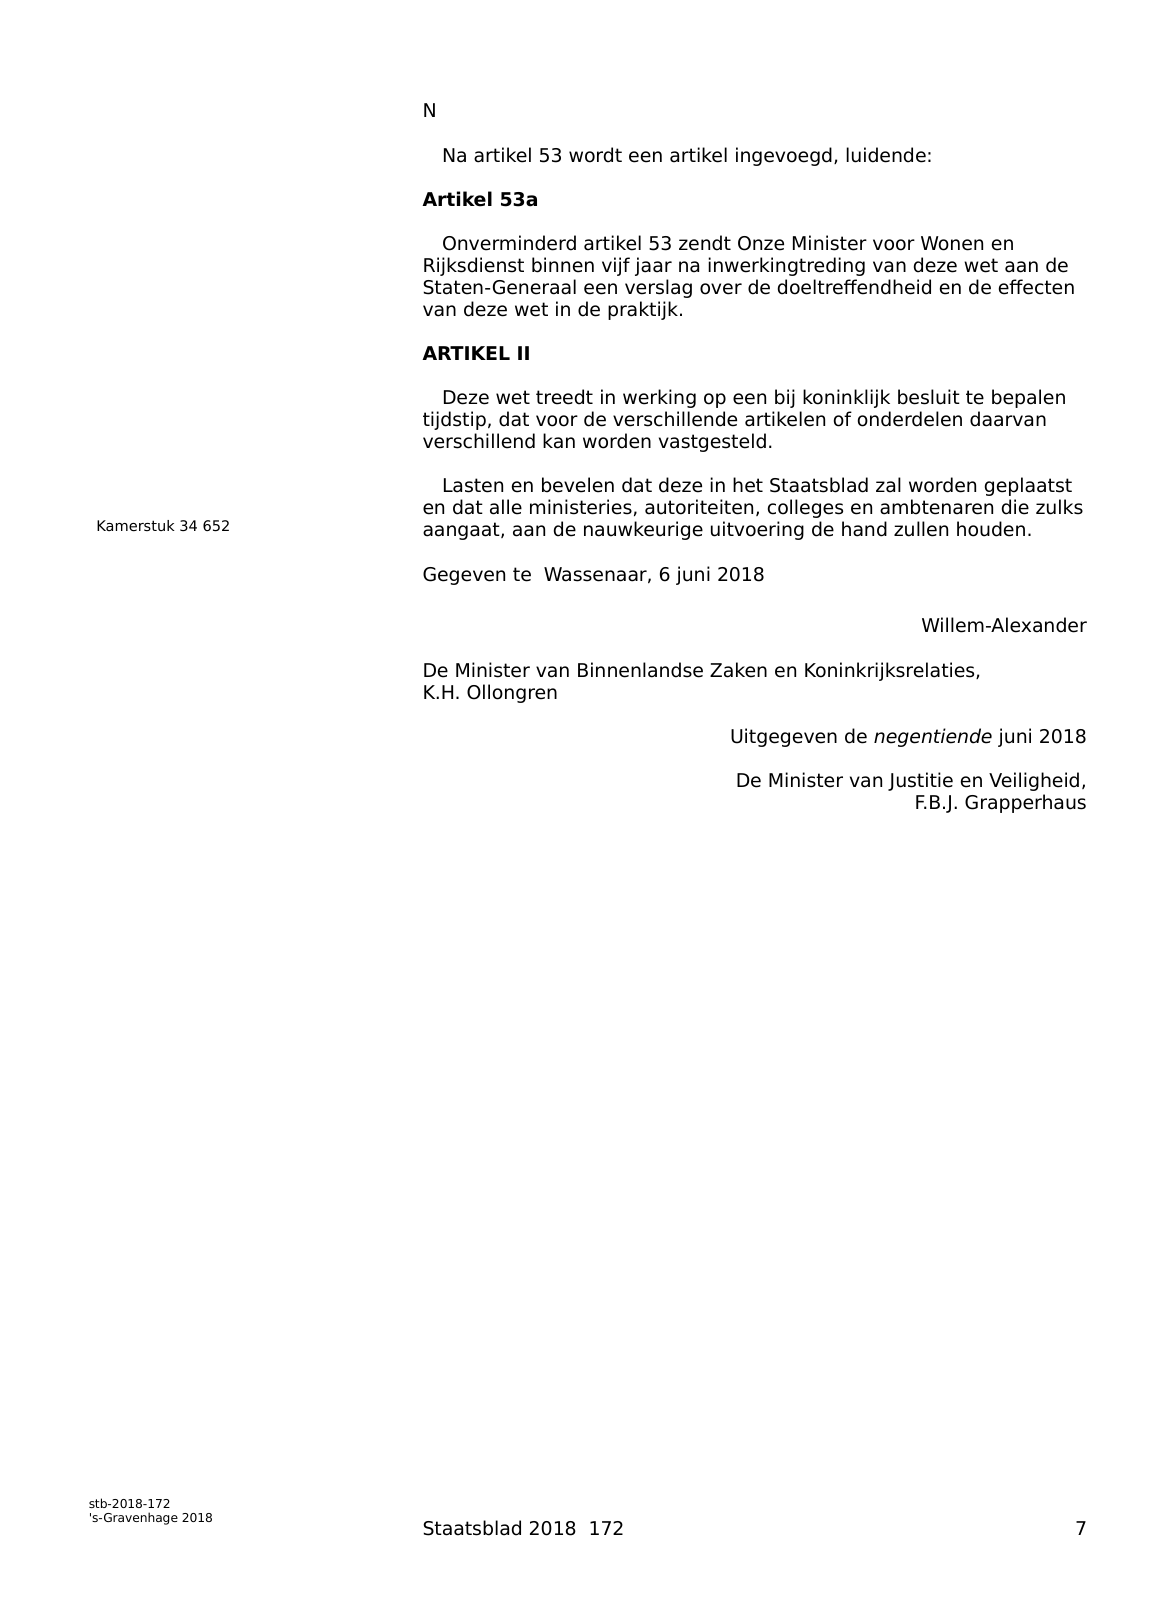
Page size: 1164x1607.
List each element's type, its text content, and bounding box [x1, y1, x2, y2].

text Onverminderd artikel 53 zendt Onze Minister voor Wonen en Rijksdienst binnen vijf jaar na inwerkingtreding van deze wet aan de Staten-Generaal een verslag over de doeltreffendheid en de effecten van deze wet in de praktijk. [422, 233, 1087, 321]
text Uitgegeven de negentiende juni 2018 [422, 726, 1087, 748]
text stb-2018-172 [88, 1497, 323, 1511]
text Willem-Alexander [422, 615, 1087, 637]
text Na artikel 53 wordt een artikel ingevoegd, luidende: [422, 144, 1087, 167]
subtitle Artikel 53a [422, 189, 1087, 211]
text Kamerstuk 34 652 [77, 518, 396, 535]
text Gegeven te Wassenaar, 6 juni 2018 [422, 563, 1087, 585]
text Lasten en bevelen dat deze in het Staatsblad zal worden geplaatst en dat alle ministeries, autoriteiten, colleges en ambtenaren die zulks aangaat, aan de nauwkeurige uitvoering de hand zullen houden. [422, 475, 1087, 541]
subtitle ARTIKEL II [422, 343, 1087, 365]
text Deze wet treedt in werking op een bij koninklijk besluit te bepalen tijdstip, dat voor de verschillende artikelen of onderdelen daarvan verschillend kan worden vastgesteld. [422, 387, 1087, 453]
text 's-Gravenhage 2018 [88, 1511, 323, 1525]
text De Minister van Binnenlandse Zaken en Koninkrijksrelaties, K.H. Ollongren [422, 659, 1087, 703]
text De Minister van Justitie en Veiligheid, F.B.J. Grapperhaus [422, 770, 1087, 814]
text N [422, 100, 1087, 122]
